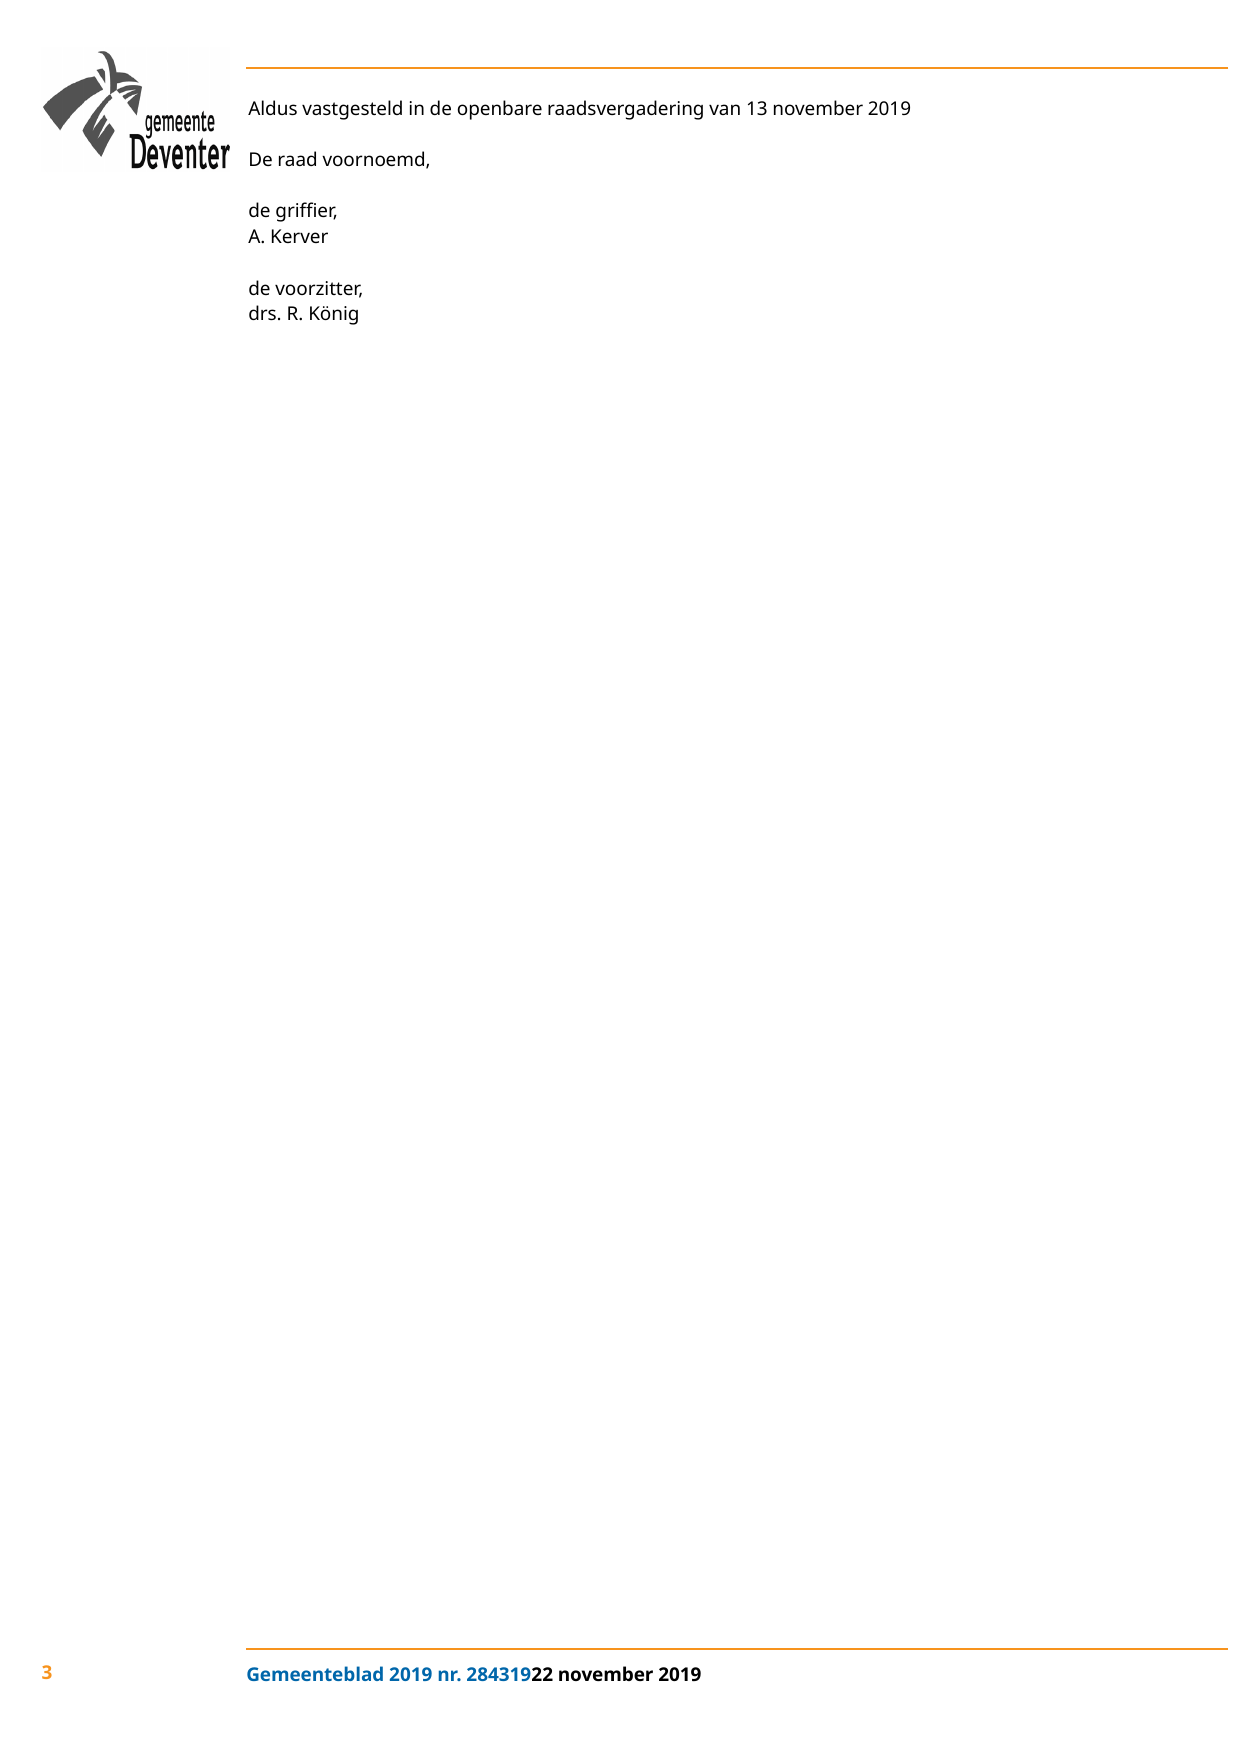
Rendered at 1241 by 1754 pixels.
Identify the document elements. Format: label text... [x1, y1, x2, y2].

text de griffier, [248, 198, 1152, 223]
text drs. R. König [248, 301, 1152, 326]
text de voorzitter, [248, 275, 1152, 301]
text De raad voornoemd, [248, 146, 1152, 172]
text Aldus vastgesteld in de openbare raadsvergadering van 13 november 2019 [248, 95, 1152, 121]
picture [41, 47, 231, 172]
text A. Kerver [248, 223, 1152, 249]
